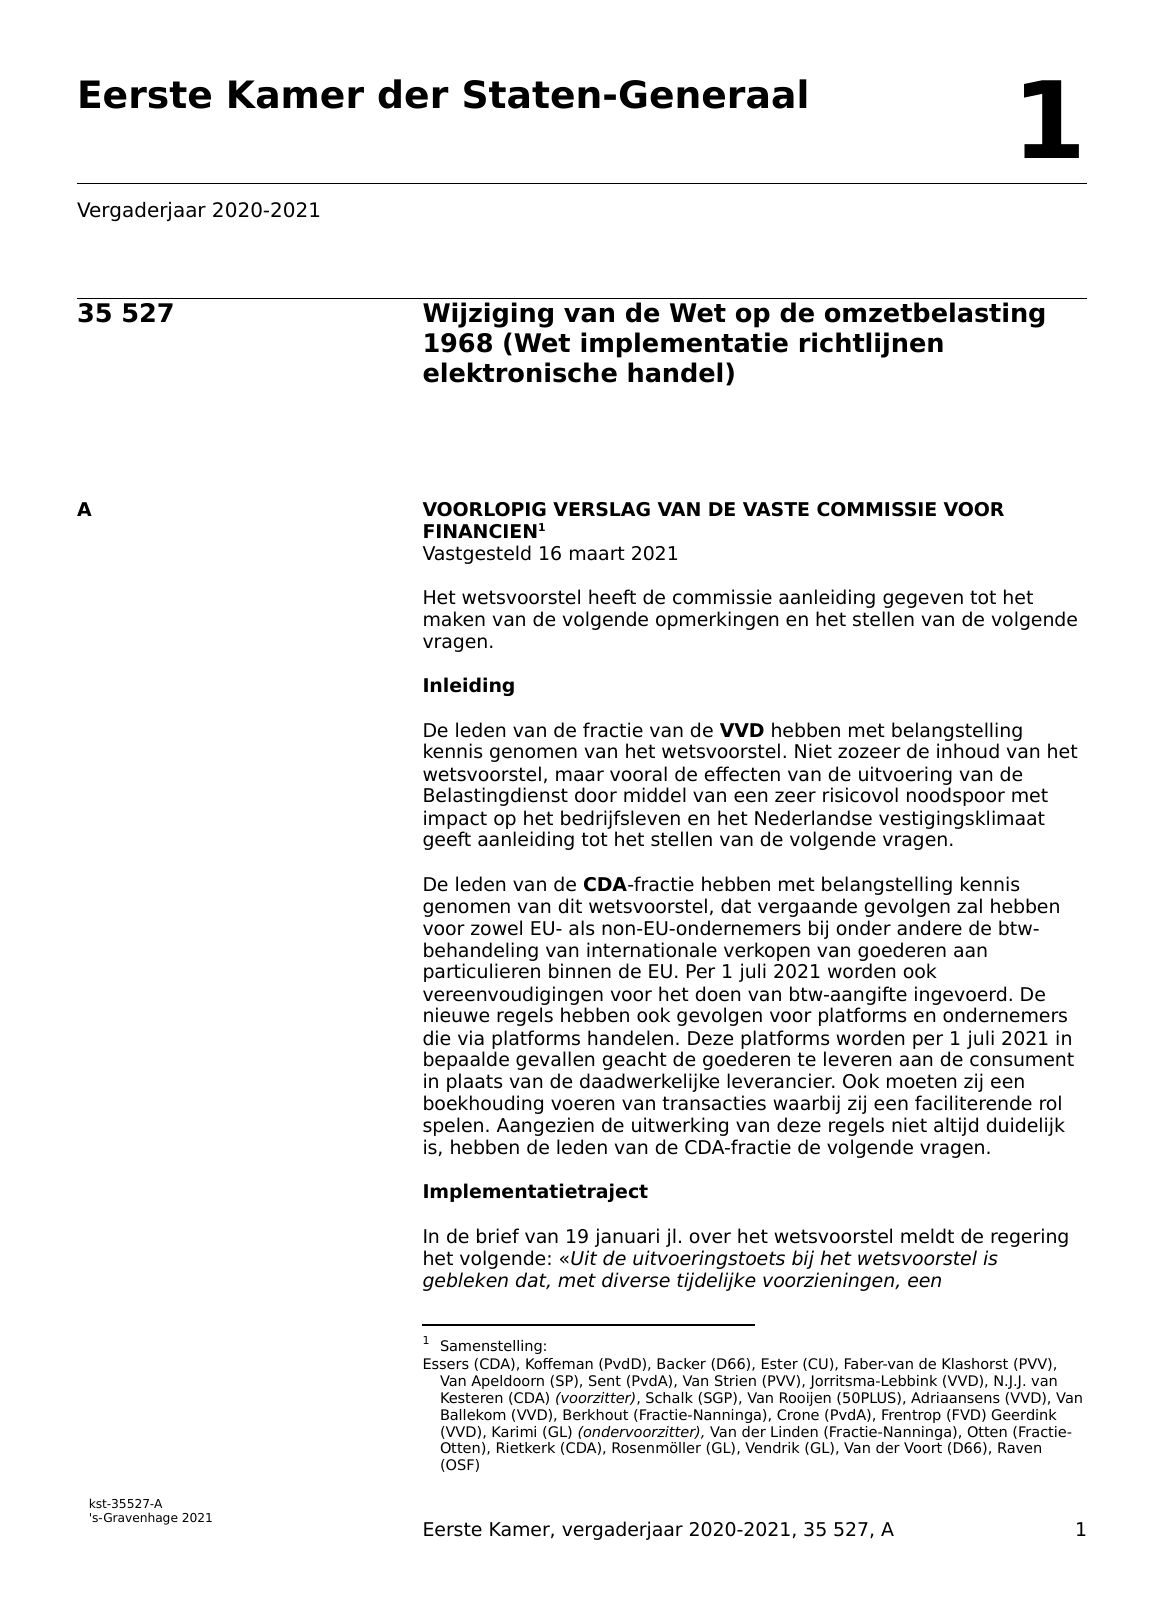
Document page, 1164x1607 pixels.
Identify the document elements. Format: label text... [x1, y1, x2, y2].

table_cell Vergaderjaar 2020-2021 [77, 184, 1087, 298]
text kst-35527-A [88, 1497, 323, 1511]
text Samenstelling: [422, 1334, 1087, 1356]
text De leden van de fractie van de VVD hebben met belangstelling kennis genomen van het wetsvoorstel. Niet zozeer de inhoud van het wetsvoorstel, maar vooral de effecten van de uitvoering van de Belastingdienst door middel van een zeer risicovol noodspoor met impact op het bedrijfsleven en het Nederlandse vestigingsklimaat geeft aanleiding tot het stellen van de volgende vragen. [422, 719, 1087, 851]
subtitle Implementatietraject [422, 1181, 1087, 1203]
text In de brief van 19 januari jl. over het wetsvoorstel meldt de regering het volgende: «Uit de uitvoeringstoets bij het wetsvoorstel is gebleken dat, met diverse tijdelijke voorzieningen, een [422, 1226, 1087, 1292]
subtitle A VOORLOPIG VERSLAG VAN DE VASTE COMMISSIE VOOR FINANCIEN [77, 499, 1087, 543]
table_header Eerste Kamer der Staten-Generaal [77, 59, 886, 183]
text Het wetsvoorstel heeft de commissie aanleiding gegeven tot het maken van de volgende opmerkingen en het stellen van de volgende vragen. [422, 587, 1087, 653]
subtitle Inleiding [422, 675, 1087, 697]
text 's-Gravenhage 2021 [88, 1511, 323, 1525]
table_header 1 [886, 59, 1087, 183]
text Vastgesteld 16 maart 2021 [422, 543, 1087, 565]
text De leden van de CDA-fractie hebben met belangstelling kennis genomen van dit wetsvoorstel, dat vergaande gevolgen zal hebben voor zowel EU- als non-EU-ondernemers bij onder andere de btw-behandeling van internationale verkopen van goederen aan particulieren binnen de EU. Per 1 juli 2021 worden ook vereenvoudigingen voor het doen van btw-aangifte ingevoerd. De nieuwe regels hebben ook gevolgen voor platforms en ondernemers die via platforms handelen. Deze platforms worden per 1 juli 2021 in bepaalde gevallen geacht de goederen te leveren aan de consument in plaats van de daadwerkelijke leverancier. Ook moeten zij een boekhouding voeren van transacties waarbij zij een faciliterende rol spelen. Aangezien de uitwerking van deze regels niet altijd duidelijk is, hebben de leden van de CDA-fractie de volgende vragen. [422, 873, 1087, 1159]
subtitle 35 527 Wijziging van de Wet op de omzetbelasting 1968 (Wet implementatie richtlijnen elektronische handel) [77, 299, 1087, 388]
text Essers (CDA), Koffeman (PvdD), Backer (D66), Ester (CU), Faber-van de Klashorst (PVV), Van Apeldoorn (SP), Sent (PvdA), Van Strien (PVV), Jorritsma-Lebbink (VVD), N.J.J. van Kesteren (CDA) (voorzitter), Schalk (SGP), Van Rooijen (50PLUS), Adriaansens (VVD), Van Ballekom (VVD), Berkhout (Fractie-Nanninga), Crone (PvdA), Frentrop (FVD) Geerdink (VVD), Karimi (GL) (ondervoorzitter), Van der Linden (Fractie-Nanninga), Otten (Fractie-Otten), Rietkerk (CDA), Rosenmöller (GL), Vendrik (GL), Van der Voort (D66), Raven (OSF) [422, 1356, 1087, 1474]
